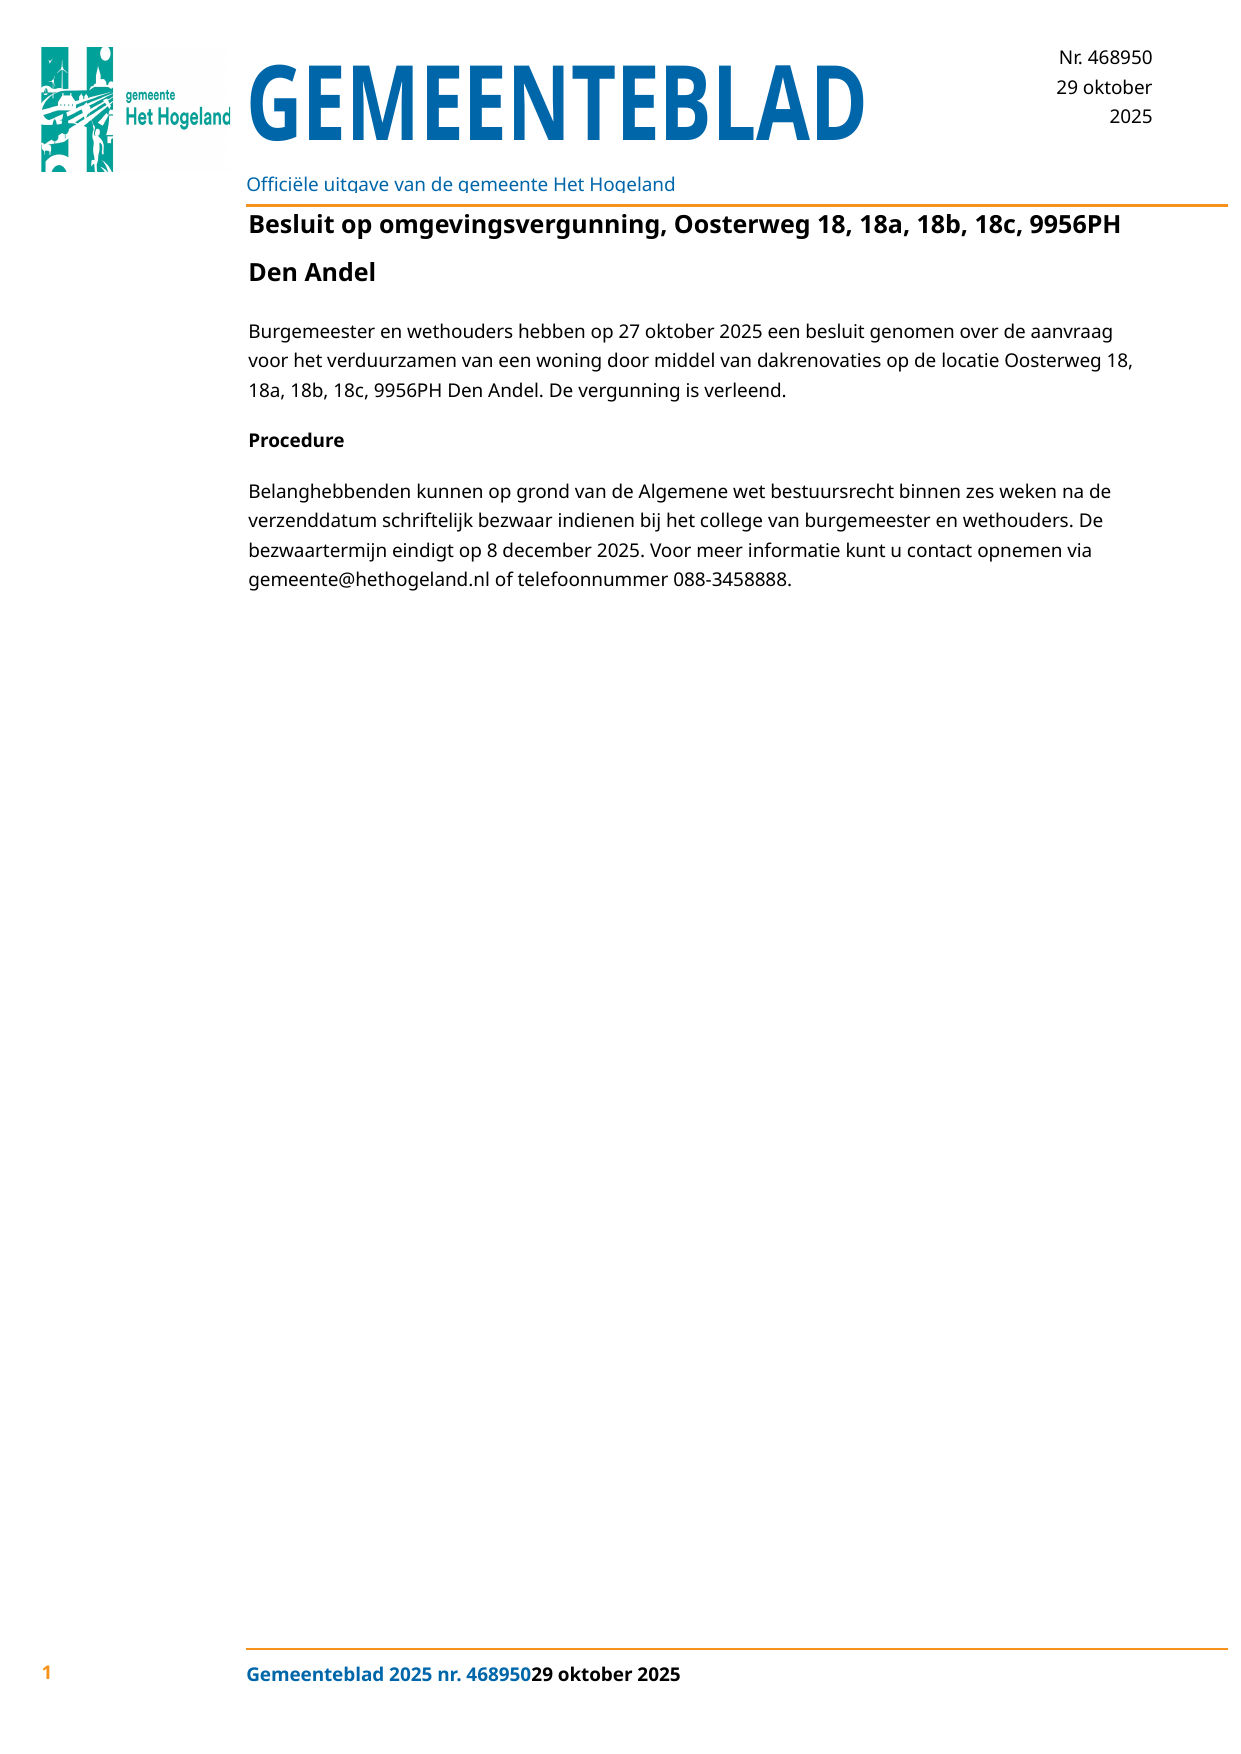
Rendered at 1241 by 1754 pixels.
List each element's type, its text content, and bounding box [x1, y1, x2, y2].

text Burgemeester en wethouders hebben op 27 oktober 2025 een besluit genomen over de aanvraag voor het verduurzamen van een woning door middel van dakrenovaties op de locatie Oosterweg 18, 18a, 18b, 18c, 9956PH Den Andel. De vergunning is verleend. [248, 318, 1152, 403]
text Procedure [248, 427, 1152, 453]
text Besluit op omgevingsvergunning, Oosterweg 18, 18a, 18b, 18c, 9956PH Den Andel [248, 207, 1152, 288]
text Belanghebbenden kunnen op grond van de Algemene wet bestuursrecht binnen zes weken na de verzenddatum schriftelijk bezwaar indienen bij het college van burgemeester en wethouders. De bezwaartermijn eindigt op 8 december 2025. Voor meer informatie kunt u contact opnemen via gemeente@hethogeland.nl of telefoonnummer 088-3458888. [248, 478, 1152, 592]
picture [41, 47, 231, 172]
